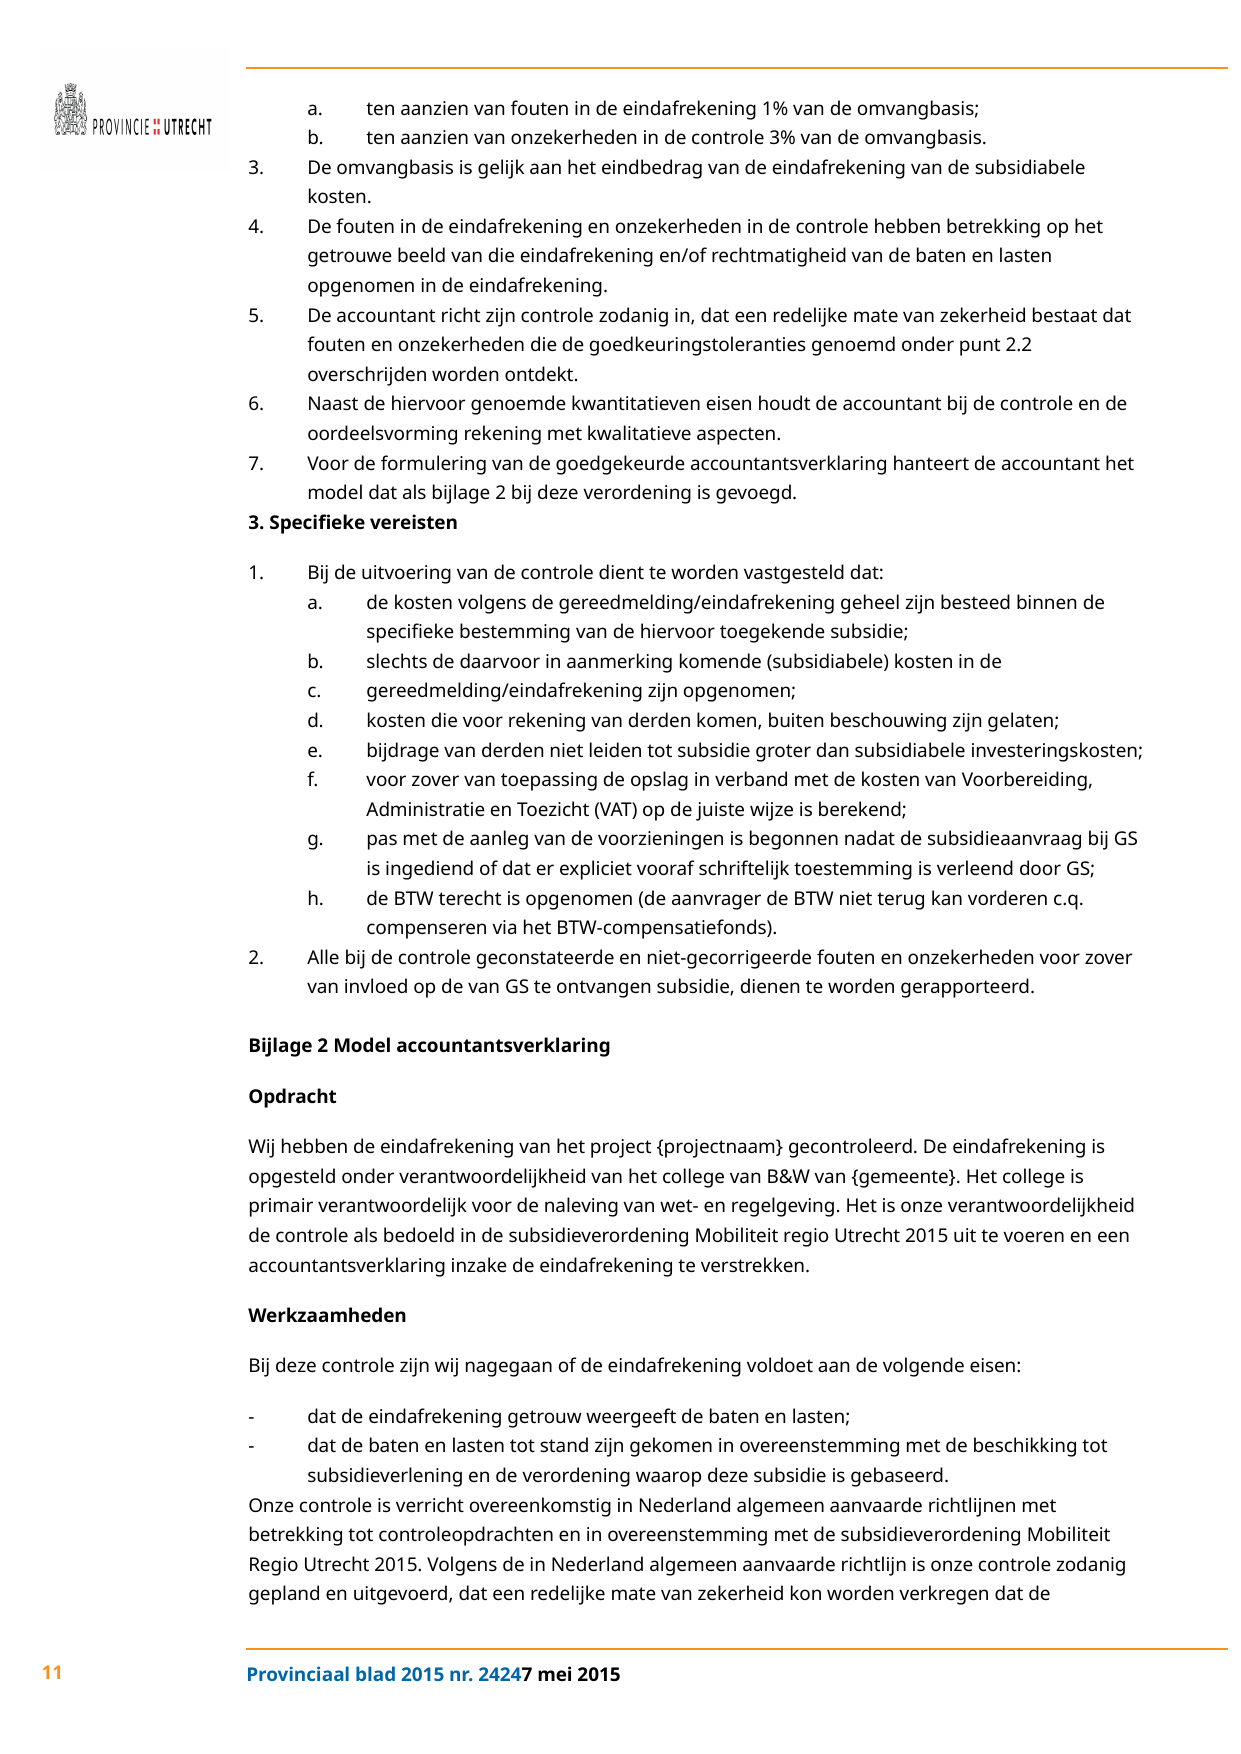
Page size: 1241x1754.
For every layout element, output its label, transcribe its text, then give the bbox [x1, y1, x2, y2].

list de BTW terecht is opgenomen (de aanvrager de BTW niet terug kan vorderen c.q. compenseren via het BTW-compensatiefonds). [307, 885, 1152, 940]
picture [41, 47, 231, 172]
list Bij de uitvoering van de controle dient te worden vastgesteld dat: [248, 559, 1152, 585]
list Naast de hiervoor genoemde kwantitatieven eisen houdt de accountant bij de controle en de oordeelsvorming rekening met kwalitatieve aspecten. [248, 391, 1152, 446]
text 3. Specifieke vereisten [248, 509, 1152, 535]
text Bijlage 2 Model accountantsverklaring [248, 1033, 1152, 1058]
list dat de eindafrekening getrouw weergeeft de baten en lasten; [248, 1403, 1152, 1429]
list pas met de aanleg van de voorzieningen is begonnen nadat de subsidieaanvraag bij GS is ingediend of dat er expliciet vooraf schriftelijk toestemming is verleend door GS; [307, 826, 1152, 881]
list Voor de formulering van de goedgekeurde accountantsverklaring hanteert de accountant het model dat als bijlage 2 bij deze verordening is gevoegd. [248, 450, 1152, 505]
text Werkzaamheden [248, 1302, 1152, 1328]
list gereedmelding/eindafrekening zijn opgenomen; [307, 678, 1152, 703]
list dat de baten en lasten tot stand zijn gekomen in overeenstemming met de beschikking tot subsidieverlening en de verordening waarop deze subsidie is gebaseerd. [248, 1433, 1152, 1488]
list Alle bij de controle geconstateerde en niet-gecorrigeerde fouten en onzekerheden voor zover van invloed op de van GS te ontvangen subsidie, dienen te worden gerapporteerd. [248, 944, 1152, 999]
list kosten die voor rekening van derden komen, buiten beschouwing zijn gelaten; [307, 707, 1152, 733]
list De accountant richt zijn controle zodanig in, dat een redelijke mate van zekerheid bestaat dat fouten en onzekerheden die de goedkeuringstoleranties genoemd onder punt 2.2 overschrijden worden ontdekt. [248, 302, 1152, 387]
list ten aanzien van fouten in de eindafrekening 1% van de omvangbasis; [307, 95, 1152, 121]
list voor zover van toepassing de opslag in verband met de kosten van Voorbereiding, Administratie en Toezicht (VAT) op de juiste wijze is berekend; [307, 766, 1152, 822]
text Onze controle is verricht overeenkomstig in Nederland algemeen aanvaarde richtlijnen met betrekking tot controleopdrachten en in overeenstemming met de subsidieverordening Mobiliteit Regio Utrecht 2015. Volgens de in Nederland algemeen aanvaarde richtlijn is onze controle zodanig gepland en uitgevoerd, dat een redelijke mate van zekerheid kon worden verkregen dat de [248, 1492, 1152, 1606]
list De omvangbasis is gelijk aan het eindbedrag van de eindafrekening van de subsidiabele kosten. [248, 154, 1152, 209]
text Bij deze controle zijn wij nagegaan of de eindafrekening voldoet aan de volgende eisen: [248, 1353, 1152, 1378]
list ten aanzien van onzekerheden in de controle 3% van de omvangbasis. [307, 124, 1152, 150]
list bijdrage van derden niet leiden tot subsidie groter dan subsidiabele investeringskosten; [307, 737, 1152, 763]
text Opdracht [248, 1083, 1152, 1109]
text Wij hebben de eindafrekening van het project {projectnaam} gecontroleerd. De eindafrekening is opgesteld onder verantwoordelijkheid van het college van B&W van {gemeente}. Het college is primair verantwoordelijk voor de naleving van wet- en regelgeving. Het is onze verantwoordelijkheid de controle als bedoeld in de subsidieverordening Mobiliteit regio Utrecht 2015 uit te voeren en een accountantsverklaring inzake de eindafrekening te verstrekken. [248, 1133, 1152, 1278]
list de kosten volgens de gereedmelding/eindafrekening geheel zijn besteed binnen de specifieke bestemming van de hiervoor toegekende subsidie; [307, 589, 1152, 644]
list De fouten in de eindafrekening en onzekerheden in de controle hebben betrekking op het getrouwe beeld van die eindafrekening en/of rechtmatigheid van de baten en lasten opgenomen in de eindafrekening. [248, 213, 1152, 298]
list slechts de daarvoor in aanmerking komende (subsidiabele) kosten in de [307, 648, 1152, 674]
